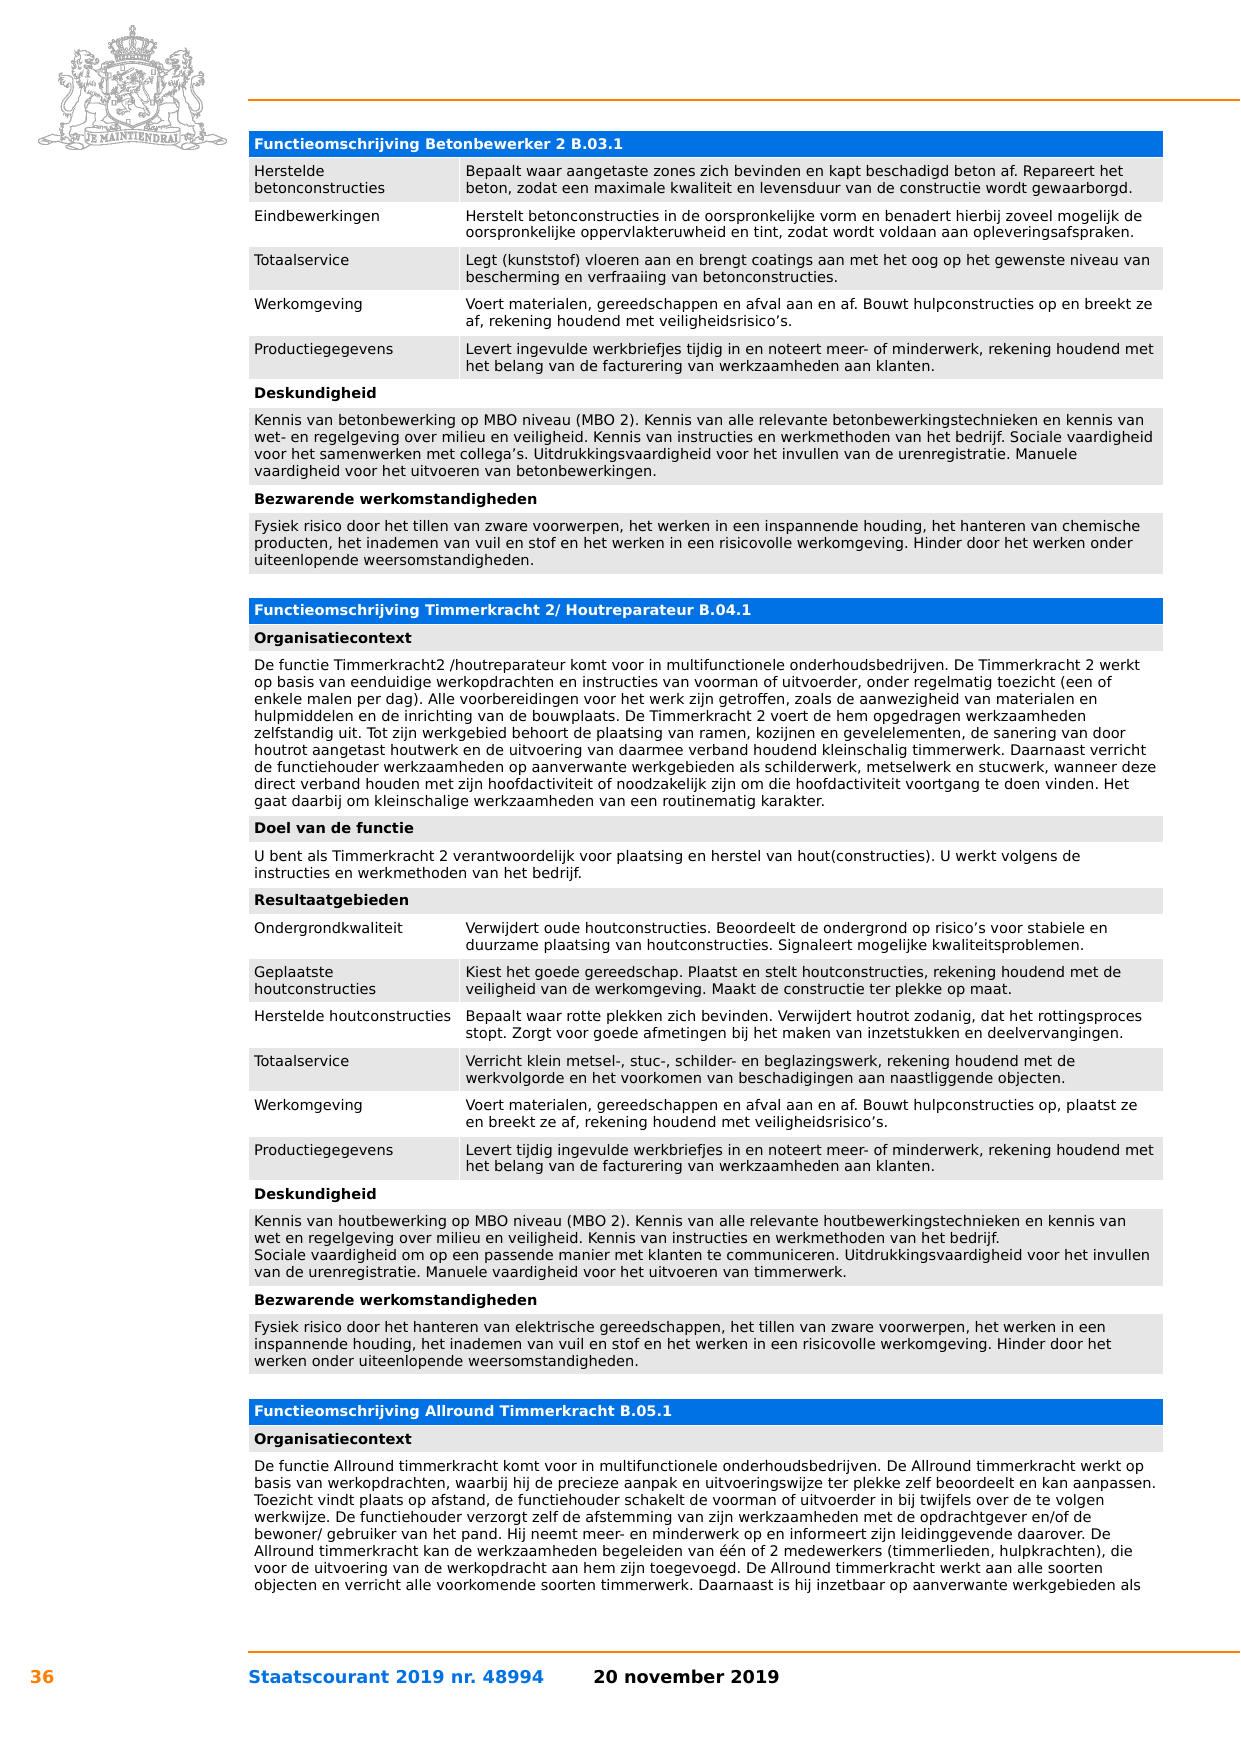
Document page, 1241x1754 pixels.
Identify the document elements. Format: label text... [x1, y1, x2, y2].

table_cell Verricht klein metsel-, stuc-, schilder- en beglazingswerk, rekening houdend met de werkvolgorde en het voorkomen van beschadigingen aan naastliggende objecten. [460, 1048, 1163, 1091]
table_cell De functie Allround timmerkracht komt voor in multifunctionele onderhoudsbedrijven. De Allround timmerkracht werkt op basis van werkopdrachten, waarbij hij de precieze aanpak en uitvoeringswijze ter plekke zelf beoordeelt en kan aanpassen. Toezicht vindt plaats op afstand, de functiehouder schakelt de voorman of uitvoerder in bij twijfels over de te volgen werkwijze. De functiehouder verzorgt zelf de afstemming van zijn werkzaamheden met de opdrachtgever en/of de bewoner/ gebruiker van het pand. Hij neemt meer- en minderwerk op en informeert zijn leidinggevende daarover. De Allround timmerkracht kan de werkzaamheden begeleiden van één of 2 medewerkers (timmerlieden, hulpkrachten), die voor de uitvoering van de werkopdracht aan hem zijn toegevoegd. De Allround timmerkracht werkt aan alle soorten objecten en verricht alle voorkomende soorten timmerwerk. Daarnaast is hij inzetbaar op aanverwante werkgebieden als [249, 1453, 1163, 1598]
table_cell Doel van de functie [249, 816, 1163, 842]
table_cell Resultaatgebieden [249, 888, 1163, 914]
table_cell Levert ingevulde werkbriefjes tijdig in en noteert meer- of minderwerk, rekening houdend met het belang van de facturering van werkzaamheden aan klanten. [460, 336, 1163, 379]
table_cell Kiest het goede gereedschap. Plaatst en stelt houtconstructies, rekening houdend met de veiligheid van de werkomgeving. Maakt de constructie ter plekke op maat. [460, 959, 1163, 1002]
table_cell Herstelde betonconstructies [249, 158, 459, 202]
table_cell Voert materialen, gereedschappen en afval aan en af. Bouwt hulpconstructies op en breekt ze af, rekening houdend met veiligheidsrisico’s. [460, 291, 1163, 335]
table_cell Verwijdert oude houtconstructies. Beoordeelt de ondergrond op risico’s voor stabiele en duurzame plaatsing van houtconstructies. Signaleert mogelijke kwaliteitsproblemen. [460, 915, 1163, 958]
table_cell Kennis van houtbewerking op MBO niveau (MBO 2). Kennis van alle relevante houtbewerkingstechnieken en kennis van wet en regelgeving over milieu en veiligheid. Kennis van instructies en werkmethoden van het bedrijf. Sociale vaardigheid om op een passende manier met klanten te communiceren. Uitdrukkingsvaardigheid voor het invullen van de urenregistratie. Manuele vaardigheid voor het uitvoeren van timmerwerk. [249, 1209, 1163, 1286]
table_cell Fysiek risico door het hanteren van elektrische gereedschappen, het tillen van zware voorwerpen, het werken in een inspannende houding, het inademen van vuil en stof en het werken in een risicovolle werkomgeving. Hinder door het werken onder uiteenlopende weersomstandigheden. [249, 1314, 1163, 1374]
table_cell U bent als Timmerkracht 2 verantwoordelijk voor plaatsing en herstel van hout(constructies). U werkt volgens de instructies en werkmethoden van het bedrijf. [249, 843, 1163, 886]
table_cell Deskundigheid [249, 380, 1163, 407]
table_cell Bezwarende werkomstandigheden [249, 486, 1163, 512]
table_cell Werkomgeving [249, 291, 459, 335]
table_cell Organisatiecontext [249, 1426, 1163, 1452]
table_cell De functie Timmerkracht2 /houtreparateur komt voor in multifunctionele onderhoudsbedrijven. De Timmerkracht 2 werkt op basis van eenduidige werkopdrachten en instructies van voorman of uitvoerder, onder regelmatig toezicht (een of enkele malen per dag). Alle voorbereidingen voor het werk zijn getroffen, zoals de aanwezigheid van materialen en hulpmiddelen en de inrichting van de bouwplaats. De Timmerkracht 2 voert de hem opgedragen werkzaamheden zelfstandig uit. Tot zijn werkgebied behoort de plaatsing van ramen, kozijnen en gevelelementen, de sanering van door houtrot aangetast houtwerk en de uitvoering van daarmee verband houdend kleinschalig timmerwerk. Daarnaast verricht de functiehouder werkzaamheden op aanverwante werkgebieden als schilderwerk, metselwerk en stucwerk, wanneer deze direct verband houden met zijn hoofdactiviteit of noodzakelijk zijn om die hoofdactiviteit voortgang te doen vinden. Het gaat daarbij om kleinschalige werkzaamheden van een routinematig karakter. [249, 653, 1163, 814]
table_cell Totaalservice [249, 1048, 459, 1091]
table_cell Totaalservice [249, 247, 459, 290]
table_cell Ondergrondkwaliteit [249, 915, 459, 958]
table_cell Bezwarende werkomstandigheden [249, 1287, 1163, 1313]
table_cell Bepaalt waar aangetaste zones zich bevinden en kapt beschadigd beton af. Repareert het beton, zodat een maximale kwaliteit en levensduur van de constructie wordt gewaarborgd. [460, 158, 1163, 202]
table_cell Werkomgeving [249, 1092, 459, 1136]
table_cell Organisatiecontext [249, 625, 1163, 651]
table_cell Fysiek risico door het tillen van zware voorwerpen, het werken in een inspannende houding, het hanteren van chemische producten, het inademen van vuil en stof en het werken in een risicovolle werkomgeving. Hinder door het werken onder uiteenlopende weersomstandigheden. [249, 513, 1163, 574]
picture [38, 25, 227, 150]
table_header Functieomschrijving Timmerkracht 2/ Houtreparateur B.04.1 [249, 598, 1163, 624]
table_cell Voert materialen, gereedschappen en afval aan en af. Bouwt hulpconstructies op, plaatst ze en breekt ze af, rekening houdend met veiligheidsrisico’s. [460, 1092, 1163, 1136]
table_cell Deskundigheid [249, 1181, 1163, 1207]
table_cell Levert tijdig ingevulde werkbriefjes in en noteert meer- of minderwerk, rekening houdend met het belang van de facturering van werkzaamheden aan klanten. [460, 1137, 1163, 1180]
table_header Functieomschrijving Betonbewerker 2 B.03.1 [249, 131, 1163, 157]
table_cell Productiegegevens [249, 1137, 459, 1180]
table_header Functieomschrijving Allround Timmerkracht B.05.1 [249, 1399, 1163, 1425]
table_cell Kennis van betonbewerking op MBO niveau (MBO 2). Kennis van alle relevante betonbewerkingstechnieken en kennis van wet- en regelgeving over milieu en veiligheid. Kennis van instructies en werkmethoden van het bedrijf. Sociale vaardigheid voor het samenwerken met collega’s. Uitdrukkingsvaardigheid voor het invullen van de urenregistratie. Manuele vaardigheid voor het uitvoeren van betonbewerkingen. [249, 408, 1163, 485]
table_cell Productiegegevens [249, 336, 459, 379]
table_cell Geplaatste houtconstructies [249, 959, 459, 1002]
table_cell Herstelt betonconstructies in de oorspronkelijke vorm en benadert hierbij zoveel mogelijk de oorspronkelijke oppervlakteruwheid en tint, zodat wordt voldaan aan opleveringsafspraken. [460, 203, 1163, 246]
table_cell Eindbewerkingen [249, 203, 459, 246]
table_cell Herstelde houtconstructies [249, 1004, 459, 1047]
table_cell Bepaalt waar rotte plekken zich bevinden. Verwijdert houtrot zodanig, dat het rottingsproces stopt. Zorgt voor goede afmetingen bij het maken van inzetstukken en deelvervangingen. [460, 1004, 1163, 1047]
table_cell Legt (kunststof) vloeren aan en brengt coatings aan met het oog op het gewenste niveau van bescherming en verfraaiing van betonconstructies. [460, 247, 1163, 290]
